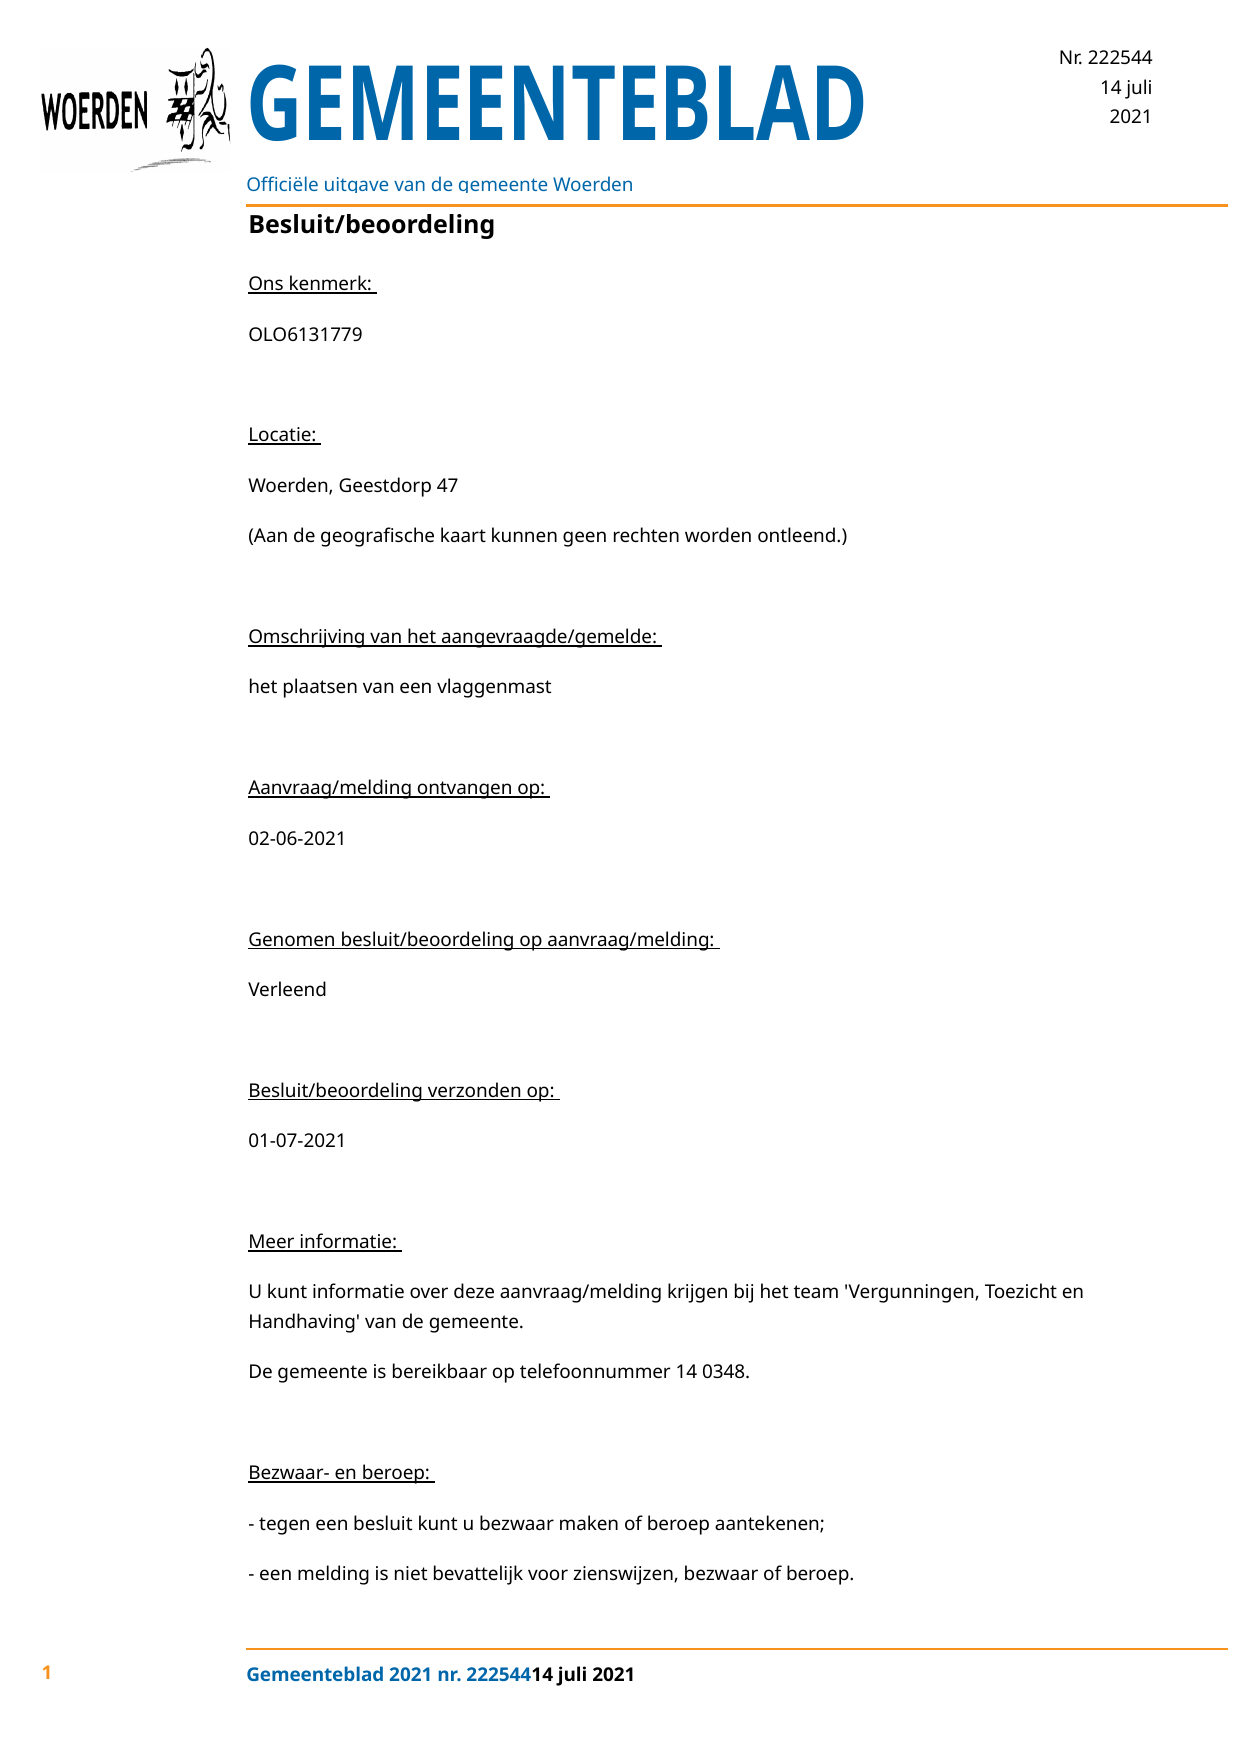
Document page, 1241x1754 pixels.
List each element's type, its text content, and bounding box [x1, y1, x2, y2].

text Woerden, Geestdorp 47 [248, 472, 1152, 498]
text Besluit/beoordeling [248, 207, 1152, 241]
text Genomen besluit/beoordeling op aanvraag/melding: [248, 926, 1152, 951]
text Ons kenmerk: [248, 270, 1152, 296]
text (Aan de geografische kaart kunnen geen rechten worden ontleend.) [248, 522, 1152, 548]
text Meer informatie: [248, 1228, 1152, 1254]
text U kunt informatie over deze aanvraag/melding krijgen bij het team 'Vergunningen, Toezicht en Handhaving' van de gemeente. [248, 1279, 1152, 1334]
text Besluit/beoordeling verzonden op: [248, 1077, 1152, 1103]
text - tegen een besluit kunt u bezwaar maken of beroep aantekenen; [248, 1510, 1152, 1536]
text het plaatsen van een vlaggenmast [248, 674, 1152, 699]
text OLO6131779 [248, 321, 1152, 346]
text Locatie: [248, 422, 1152, 447]
text Aanvraag/melding ontvangen op: [248, 774, 1152, 800]
text Verleend [248, 976, 1152, 1002]
text Omschrijving van het aangevraagde/gemelde: [248, 623, 1152, 649]
text De gemeente is bereikbaar op telefoonnummer 14 0348. [248, 1359, 1152, 1384]
text Bezwaar- en beroep: [248, 1459, 1152, 1485]
text - een melding is niet bevattelijk voor zienswijzen, bezwaar of beroep. [248, 1560, 1152, 1586]
text 01-07-2021 [248, 1127, 1152, 1153]
text 02-06-2021 [248, 825, 1152, 851]
picture [41, 47, 231, 172]
